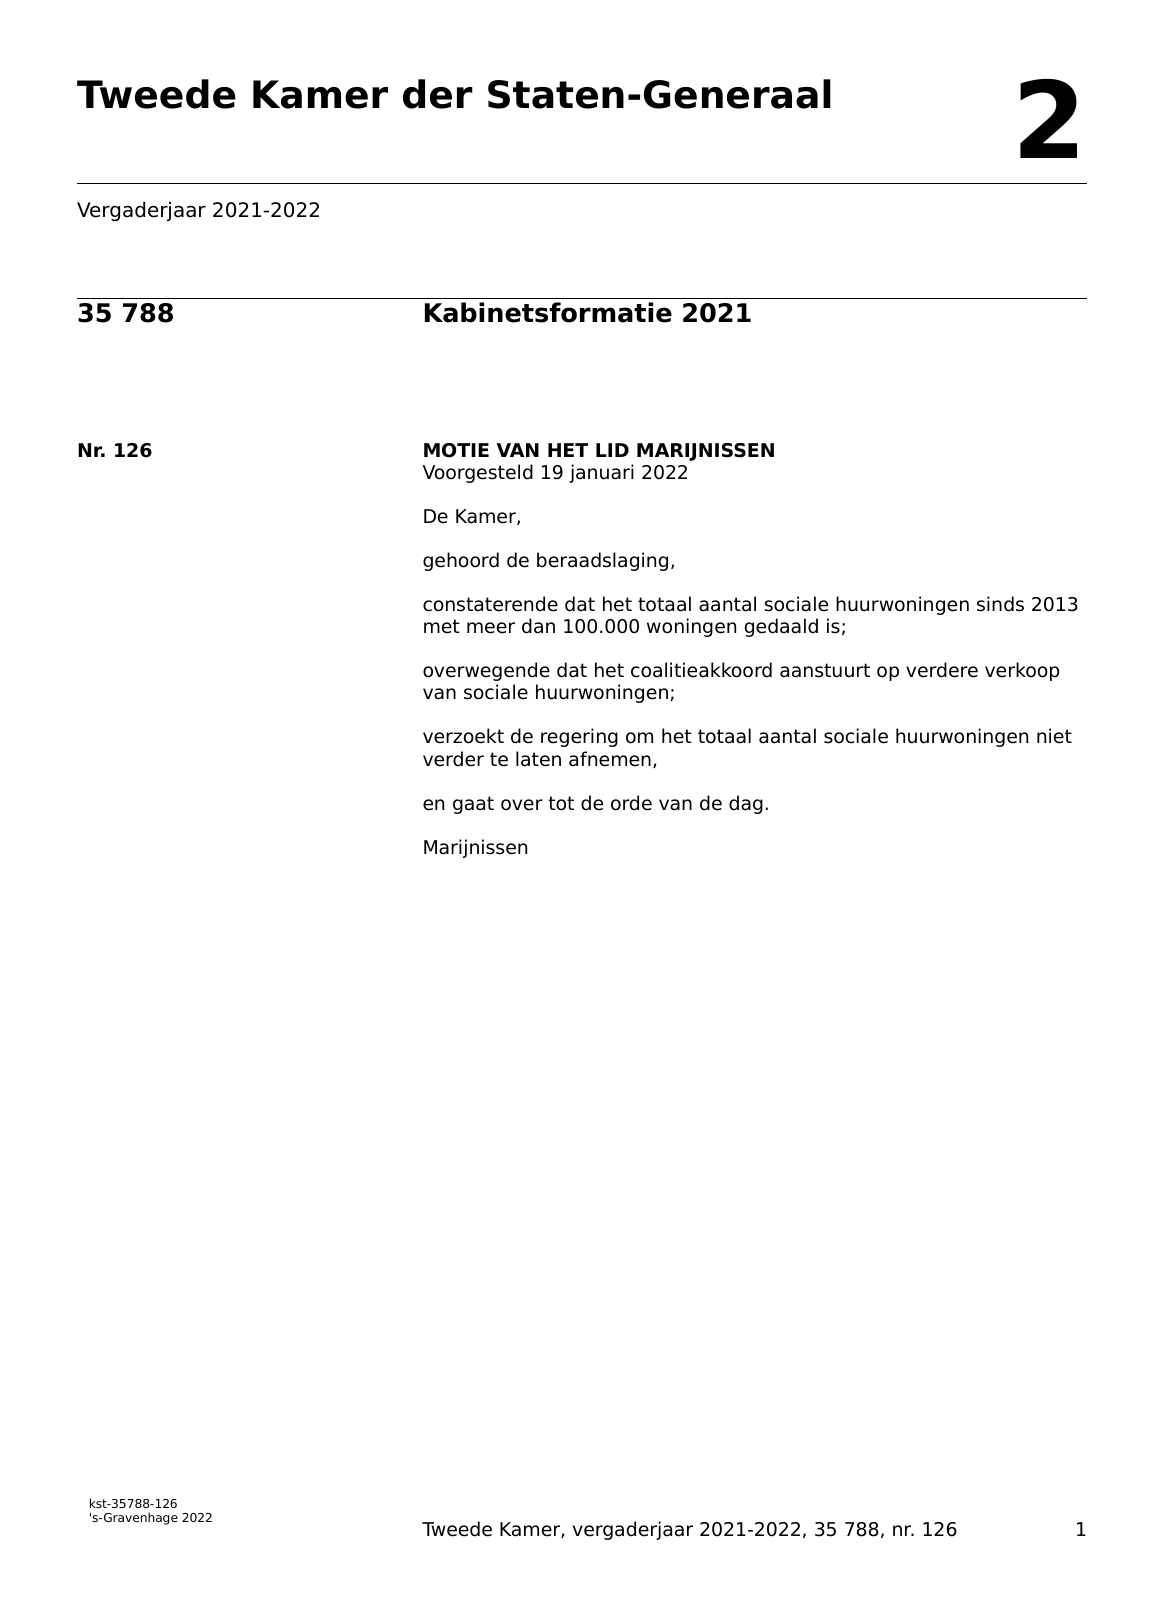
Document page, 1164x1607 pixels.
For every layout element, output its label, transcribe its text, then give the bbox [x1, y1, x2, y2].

table_header 2 [886, 59, 1087, 183]
text gehoord de beraadslaging, [422, 550, 1087, 572]
text en gaat over tot de orde van de dag. [422, 793, 1087, 814]
table_header Tweede Kamer der Staten-Generaal [77, 59, 886, 183]
text overwegende dat het coalitieakkoord aanstuurt op verdere verkoop van sociale huurwoningen; [422, 660, 1087, 704]
text Voorgesteld 19 januari 2022 [422, 462, 1087, 484]
text kst-35788-126 [88, 1497, 323, 1511]
subtitle Nr. 126 MOTIE VAN HET LID MARIJNISSEN [77, 440, 1087, 462]
table_cell Vergaderjaar 2021-2022 [77, 184, 1087, 298]
text De Kamer, [422, 506, 1087, 528]
text verzoekt de regering om het totaal aantal sociale huurwoningen niet verder te laten afnemen, [422, 726, 1087, 770]
text constaterende dat het totaal aantal sociale huurwoningen sinds 2013 met meer dan 100.000 woningen gedaald is; [422, 594, 1087, 638]
text 's-Gravenhage 2022 [88, 1511, 323, 1525]
text Marijnissen [422, 837, 1087, 859]
subtitle 35 788 Kabinetsformatie 2021 [77, 299, 1087, 329]
